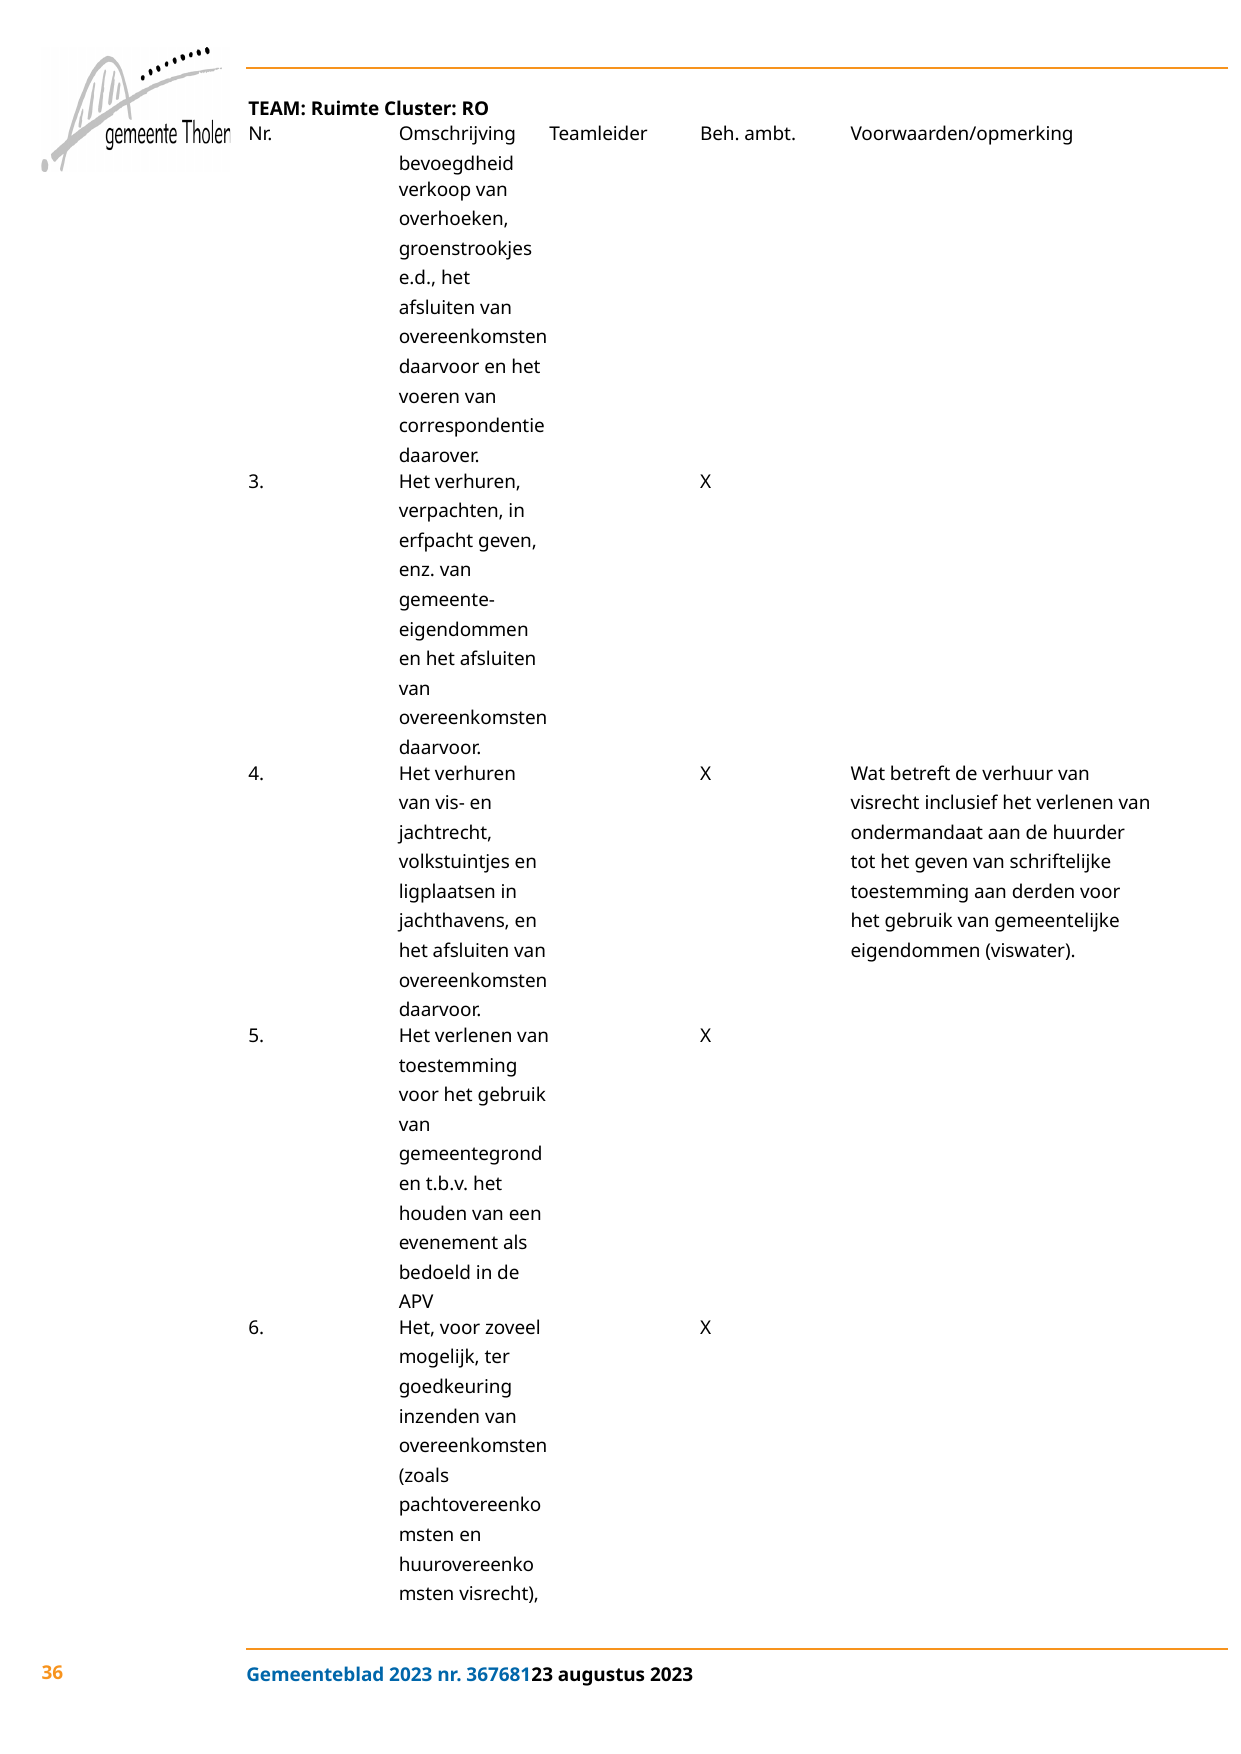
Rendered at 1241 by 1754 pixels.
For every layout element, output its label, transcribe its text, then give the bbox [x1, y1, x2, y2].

table_cell [549, 1314, 700, 1606]
table_cell [850, 1314, 1152, 1606]
table_cell [549, 468, 700, 760]
table_cell Het, voor zoveel mogelijk, ter goedkeuring inzenden van overeenkomsten (zoals pachtovereenkomsten en huurovereenkomsten visrecht), [399, 1314, 549, 1606]
table_cell [248, 1314, 398, 1606]
table_cell [248, 760, 398, 1022]
table_cell Teamleider [549, 121, 700, 176]
table_cell [248, 1022, 398, 1314]
table_cell Het verlenen van toestemming voor het gebruik van gemeentegronden t.b.v. het houden van een evenement als bedoeld in de APV [399, 1022, 549, 1314]
table_cell Wat betreft de verhuur van visrecht inclusief het verlenen van ondermandaat aan de huurder tot het geven van schriftelijke toestemming aan derden voor het gebruik van gemeentelijke eigendommen (viswater). [850, 760, 1152, 1022]
table_cell [850, 468, 1152, 760]
table_cell X [700, 760, 850, 1022]
picture [41, 47, 231, 172]
table_cell [248, 468, 398, 760]
table_header [1001, 95, 1152, 121]
table_cell Beh. ambt. [700, 121, 850, 176]
table_header TEAM: Ruimte Cluster: RO [248, 95, 1001, 121]
table_cell Nr. [248, 121, 398, 176]
table_cell X [700, 1314, 850, 1606]
table_cell [549, 760, 700, 1022]
table_cell Omschrijving bevoegdheid [399, 121, 549, 176]
table_cell [850, 176, 1152, 468]
table_cell X [700, 468, 850, 760]
table_cell [549, 1022, 700, 1314]
table_cell verkoop van overhoeken, groenstrookjes e.d., het afsluiten van overeenkomsten daarvoor en het voeren van correspondentie daarover. [399, 176, 549, 468]
table_cell Het verhuren van vis- en jachtrecht, volkstuintjes en ligplaatsen in jachthavens, en het afsluiten van overeenkomsten daarvoor. [399, 760, 549, 1022]
table_cell [549, 176, 700, 468]
table_cell [700, 176, 850, 468]
table_cell Voorwaarden/opmerking [850, 121, 1152, 176]
table_cell [248, 176, 398, 468]
table_cell X [700, 1022, 850, 1314]
table_cell Het verhuren, verpachten, in erfpacht geven, enz. van gemeente-eigendommen en het afsluiten van overeenkomsten daarvoor. [399, 468, 549, 760]
table_cell [850, 1022, 1152, 1314]
